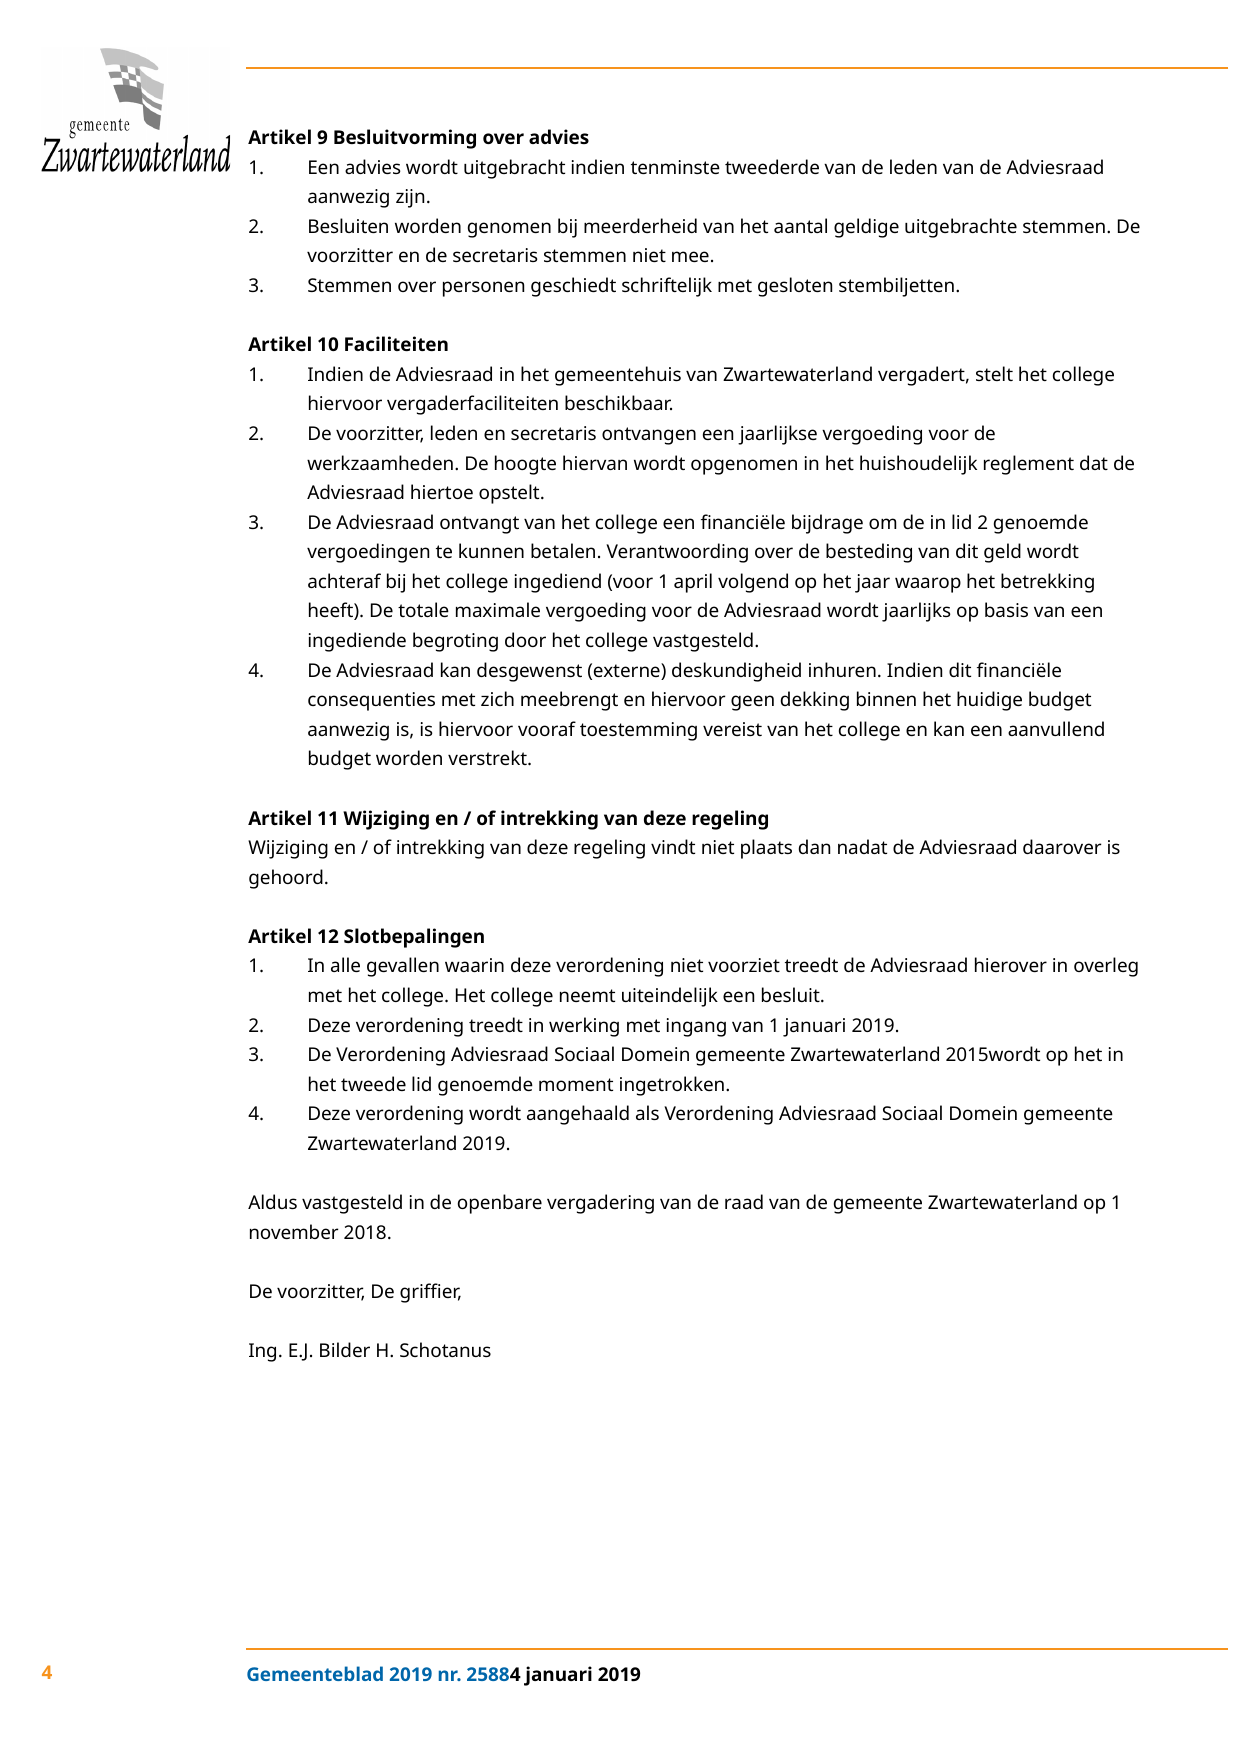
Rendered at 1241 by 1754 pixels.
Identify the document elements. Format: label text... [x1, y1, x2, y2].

list Indien de Adviesraad in het gemeentehuis van Zwartewaterland vergadert, stelt het college hiervoor vergaderfaciliteiten beschikbaar. [248, 361, 1152, 416]
list De Adviesraad kan desgewenst (externe) deskundigheid inhuren. Indien dit financiële consequenties met zich meebrengt en hiervoor geen dekking binnen het huidige budget aanwezig is, is hiervoor vooraf toestemming vereist van het college en kan een aanvullend budget worden verstrekt. [248, 657, 1152, 771]
list Een advies wordt uitgebracht indien tenminste tweederde van de leden van de Adviesraad aanwezig zijn. [248, 154, 1152, 209]
text Wijziging en / of intrekking van deze regeling vindt niet plaats dan nadat de Adviesraad daarover is gehoord. [248, 834, 1152, 890]
list De Adviesraad ontvangt van het college een financiële bijdrage om de in lid 2 genoemde vergoedingen te kunnen betalen. Verantwoording over de besteding van dit geld wordt achteraf bij het college ingediend (voor 1 april volgend op het jaar waarop het betrekking heeft). De totale maximale vergoeding voor de Adviesraad wordt jaarlijks op basis van een ingediende begroting door het college vastgesteld. [248, 509, 1152, 653]
list Besluiten worden genomen bij meerderheid van het aantal geldige uitgebrachte stemmen. De voorzitter en de secretaris stemmen niet mee. [248, 213, 1152, 268]
text De voorzitter, De griffier, [248, 1278, 1152, 1304]
list De voorzitter, leden en secretaris ontvangen een jaarlijkse vergoeding voor de werkzaamheden. De hoogte hiervan wordt opgenomen in het huishoudelijk reglement dat de Adviesraad hiertoe opstelt. [248, 420, 1152, 505]
text Artikel 9 Besluitvorming over advies [248, 124, 1152, 150]
picture [41, 47, 231, 172]
list In alle gevallen waarin deze verordening niet voorziet treedt de Adviesraad hierover in overleg met het college. Het college neemt uiteindelijk een besluit. [248, 953, 1152, 1008]
list De Verordening Adviesraad Sociaal Domein gemeente Zwartewaterland 2015wordt op het in het tweede lid genoemde moment ingetrokken. [248, 1041, 1152, 1097]
text Aldus vastgesteld in de openbare vergadering van de raad van de gemeente Zwartewaterland op 1 november 2018. [248, 1189, 1152, 1245]
text Artikel 12 Slotbepalingen [248, 923, 1152, 949]
text Artikel 11 Wijziging en / of intrekking van deze regeling [248, 805, 1152, 831]
text Artikel 10 Faciliteiten [248, 331, 1152, 357]
text Ing. E.J. Bilder H. Schotanus [248, 1337, 1152, 1363]
list Deze verordening wordt aangehaald als Verordening Adviesraad Sociaal Domein gemeente Zwartewaterland 2019. [248, 1101, 1152, 1156]
list Stemmen over personen geschiedt schriftelijk met gesloten stembiljetten. [248, 272, 1152, 298]
list Deze verordening treedt in werking met ingang van 1 januari 2019. [248, 1012, 1152, 1038]
